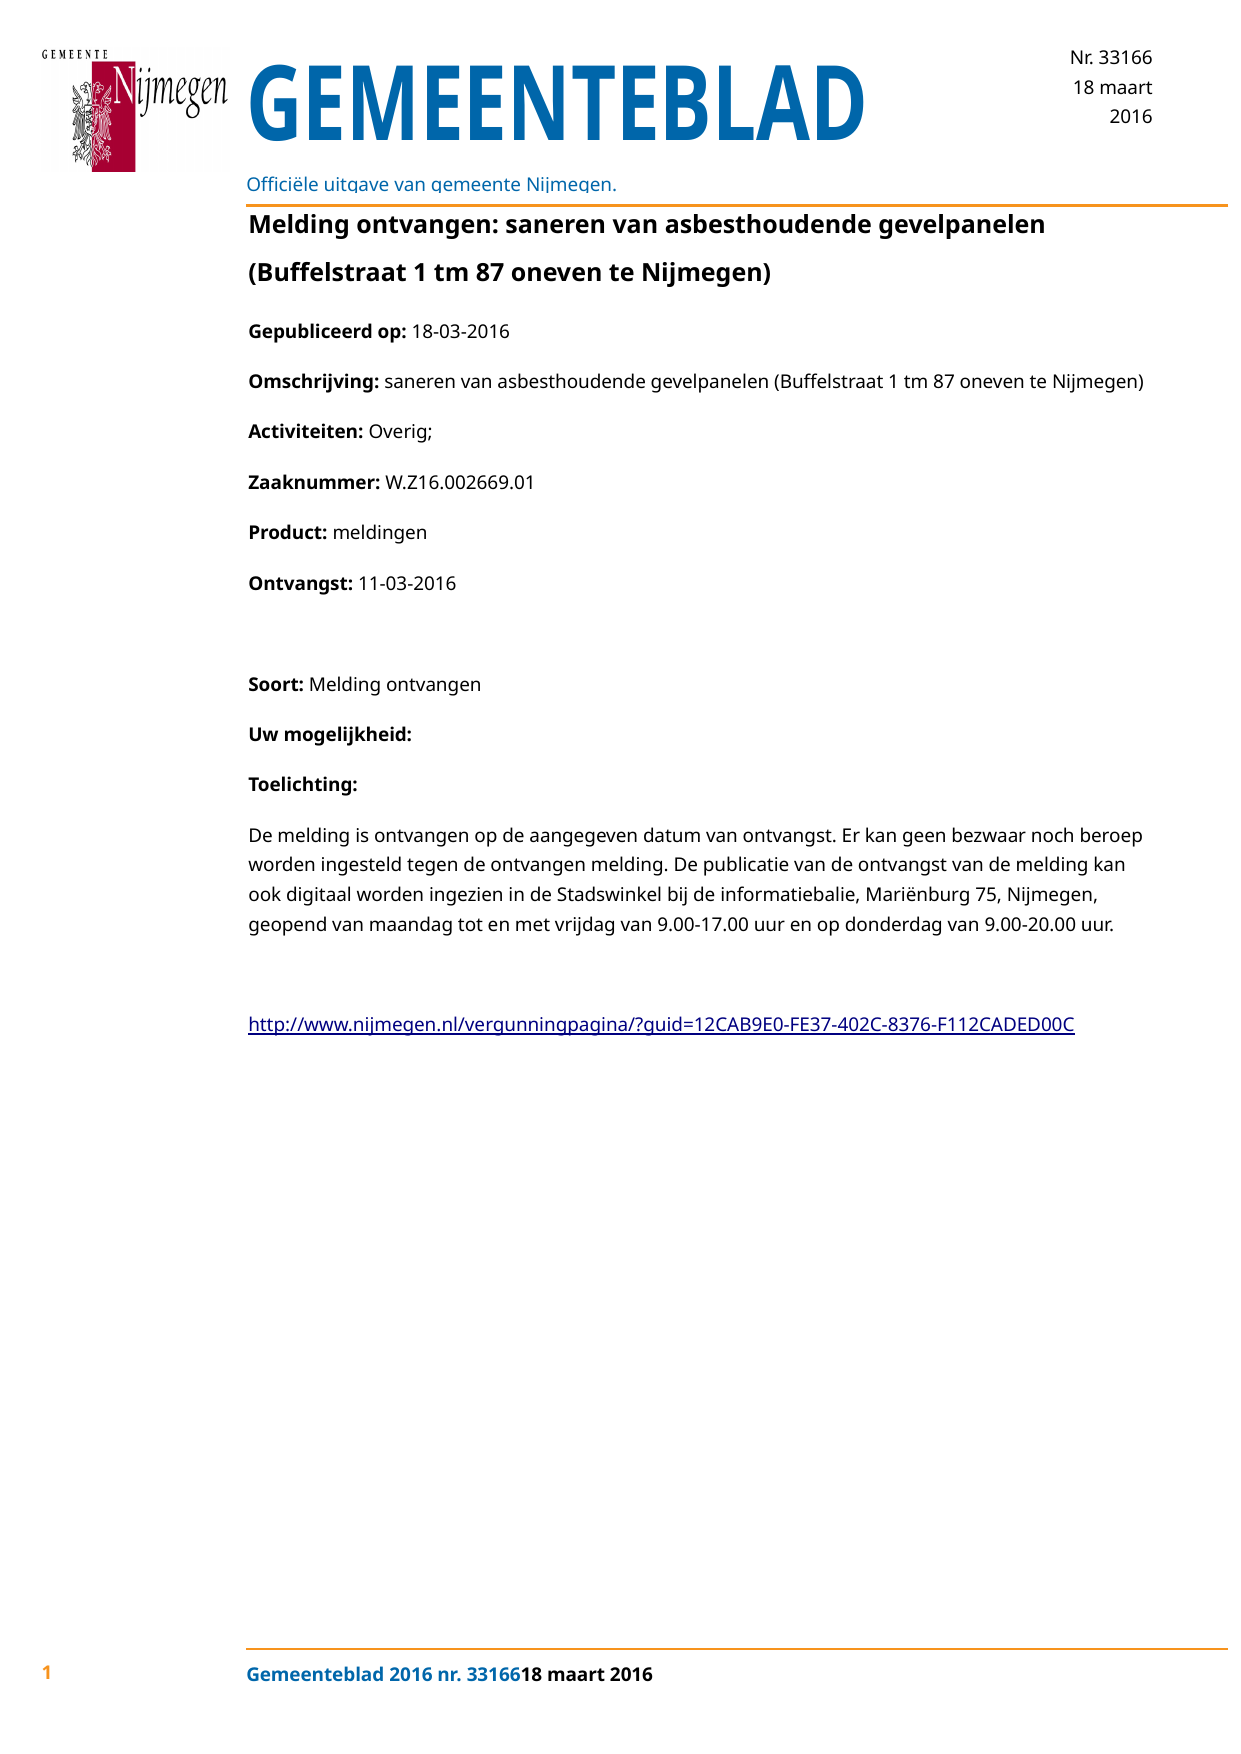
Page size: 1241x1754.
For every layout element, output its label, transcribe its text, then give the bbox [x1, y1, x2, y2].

text Omschrijving: saneren van asbesthoudende gevelpanelen (Buffelstraat 1 tm 87 oneven te Nijmegen) [248, 368, 1152, 394]
text http://www.nijmegen.nl/vergunningpagina/?guid=12CAB9E0-FE37-402C-8376-F112CADED00C [248, 1012, 1152, 1037]
text Melding ontvangen: saneren van asbesthoudende gevelpanelen (Buffelstraat 1 tm 87 oneven te Nijmegen) [248, 207, 1152, 288]
text Activiteiten: Overig; [248, 419, 1152, 444]
text Toelichting: [248, 772, 1152, 797]
text Uw mogelijkheid: [248, 721, 1152, 747]
text De melding is ontvangen op de aangegeven datum van ontvangst. Er kan geen bezwaar noch beroep worden ingesteld tegen de ontvangen melding. De publicatie van de ontvangst van de melding kan ook digitaal worden ingezien in de Stadswinkel bij de informatiebalie, Mariënburg 75, Nijmegen, geopend van maandag tot en met vrijdag van 9.00-17.00 uur en op donderdag van 9.00-20.00 uur. [248, 822, 1152, 937]
text Gepubliceerd op: 18-03-2016 [248, 318, 1152, 344]
text Soort: Melding ontvangen [248, 671, 1152, 697]
picture [41, 47, 231, 172]
text Product: meldingen [248, 519, 1152, 545]
text Zaaknummer: W.Z16.002669.01 [248, 469, 1152, 495]
text Ontvangst: 11-03-2016 [248, 570, 1152, 596]
